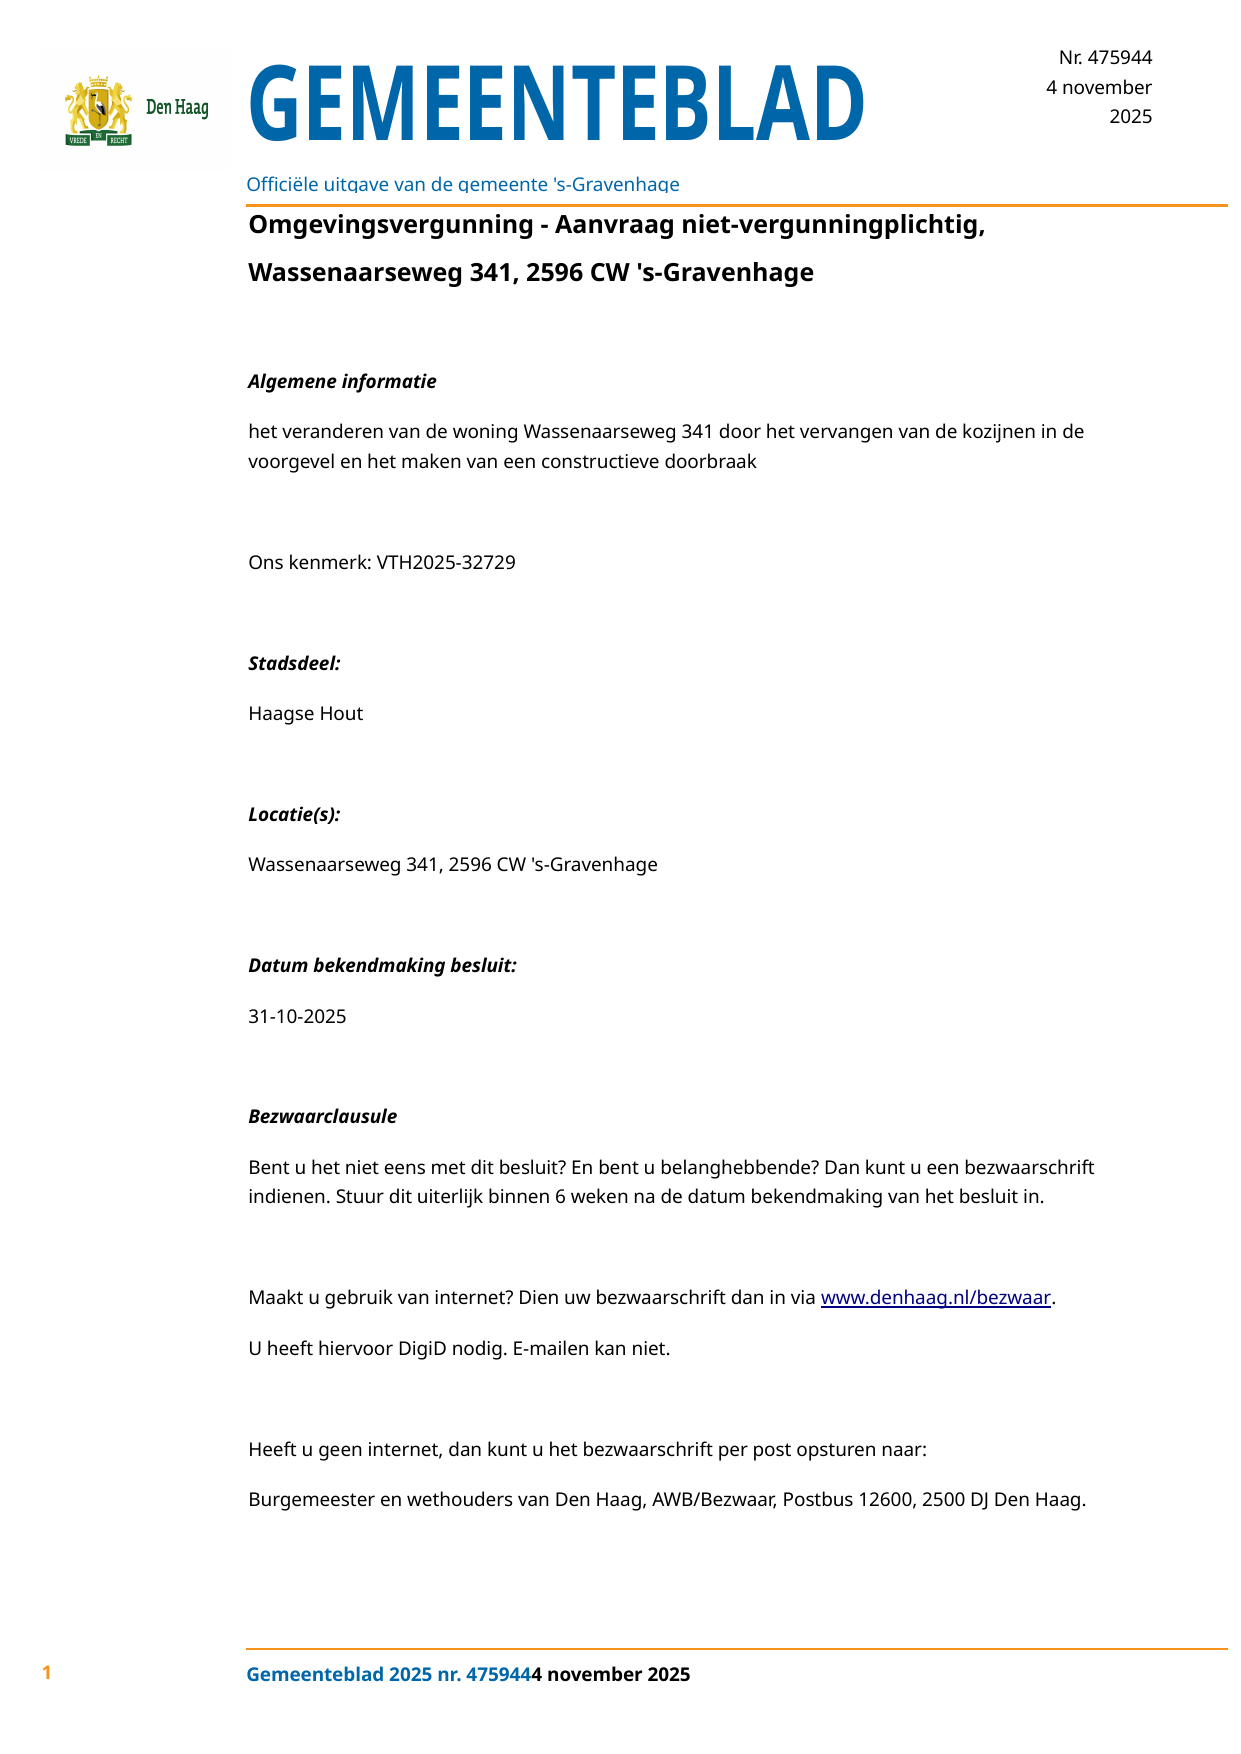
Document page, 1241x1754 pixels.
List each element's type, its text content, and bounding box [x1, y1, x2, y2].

text Stadsdeel: [248, 650, 1152, 676]
text 31-10-2025 [248, 1003, 1152, 1029]
text Bezwaarclausule [248, 1104, 1152, 1129]
text U heeft hiervoor DigiD nodig. E-mailen kan niet. [248, 1335, 1152, 1361]
text Burgemeester en wethouders van Den Haag, AWB/Bezwaar, Postbus 12600, 2500 DJ Den Haag. [248, 1486, 1152, 1512]
text Heeft u geen internet, dan kunt u het bezwaarschrift per post opsturen naar: [248, 1436, 1152, 1462]
text Maakt u gebruik van internet? Dien uw bezwaarschrift dan in via www.denhaag.nl/bezwaar. [248, 1284, 1152, 1310]
text Locatie(s): [248, 801, 1152, 827]
text Bent u het niet eens met dit besluit? En bent u belanghebbende? Dan kunt u een bezwaarschrift indienen. Stuur dit uiterlijk binnen 6 weken na de datum bekendmaking van het besluit in. [248, 1154, 1152, 1209]
text Omgevingsvergunning - Aanvraag niet-vergunningplichtig, Wassenaarseweg 341, 2596 CW 's-Gravenhage [248, 207, 1152, 288]
text Haagse Hout [248, 700, 1152, 726]
picture [41, 47, 231, 172]
text Datum bekendmaking besluit: [248, 952, 1152, 978]
text Ons kenmerk: VTH2025-32729 [248, 549, 1152, 575]
text Wassenaarseweg 341, 2596 CW 's-Gravenhage [248, 852, 1152, 877]
text Algemene informatie [248, 368, 1152, 394]
text het veranderen van de woning Wassenaarseweg 341 door het vervangen van de kozijnen in de voorgevel en het maken van een constructieve doorbraak [248, 419, 1152, 474]
